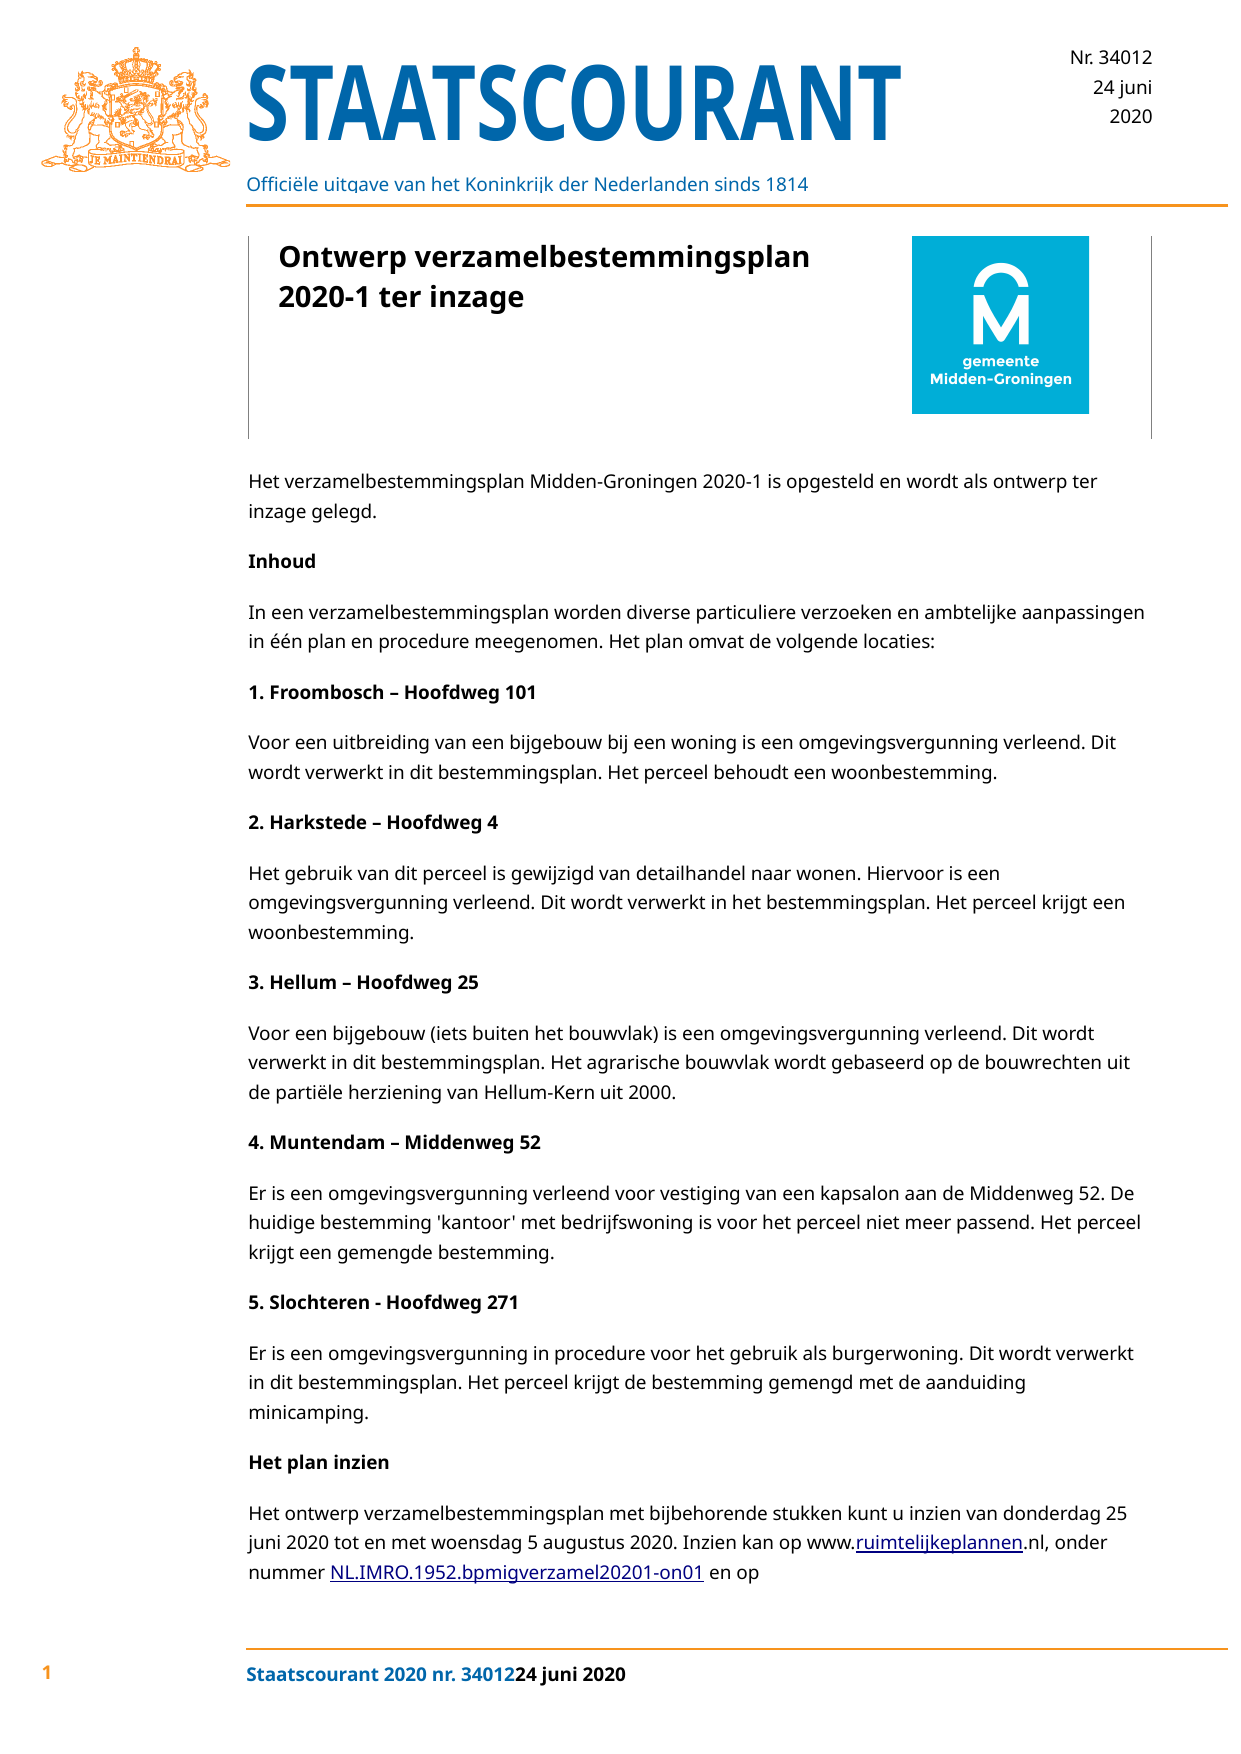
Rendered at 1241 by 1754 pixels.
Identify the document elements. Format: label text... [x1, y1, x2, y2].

text 3. Hellum – Hoofdweg 25 [248, 969, 1152, 995]
text Het plan inzien [248, 1449, 1152, 1475]
picture [1046, 377, 1052, 385]
table_header Ontwerp verzamelbestemmingsplan 2020-1 ter inzage [249, 236, 850, 439]
table_header [850, 414, 1151, 439]
picture [964, 359, 971, 368]
picture [41, 47, 231, 172]
table_header [1090, 236, 1151, 413]
picture [932, 374, 942, 383]
text 1. Froombosch – Hoofdweg 101 [248, 679, 1152, 705]
text 4. Muntendam – Middenweg 52 [248, 1129, 1152, 1155]
text 2. Harkstede – Hoofdweg 4 [248, 809, 1152, 835]
text Het verzamelbestemmingsplan Midden-Groningen 2020-1 is opgesteld en wordt als ontwerp ter inzage gelegd. [248, 469, 1152, 524]
text Het ontwerp verzamelbestemmingsplan met bijbehorende stukken kunt u inzien van donderdag 25 juni 2020 tot en met woensdag 5 augustus 2020. Inzien kan op www.ruimtelijkeplannen.nl, onder nummer NL.IMRO.1952.bpmigverzamel20201-on01 en op [248, 1500, 1152, 1585]
text In een verzamelbestemmingsplan worden diverse particuliere verzoeken en ambtelijke aanpassingen in één plan en procedure meegenomen. Het plan omvat de volgende locaties: [248, 599, 1152, 654]
text Inhoud [248, 549, 1152, 574]
text 5. Slochteren - Hoofdweg 271 [248, 1289, 1152, 1315]
text Voor een uitbreiding van een bijgebouw bij een woning is een omgevingsvergunning verleend. Dit wordt verwerkt in dit bestemmingsplan. Het perceel behoudt een woonbestemming. [248, 729, 1152, 785]
picture [975, 264, 1027, 286]
text Het gebruik van dit perceel is gewijzigd van detailhandel naar wonen. Hiervoor is een omgevingsvergunning verleend. Dit wordt verwerkt in het bestemmingsplan. Het perceel krijgt een woonbestemming. [248, 860, 1152, 945]
text Er is een omgevingsvergunning in procedure voor het gebruik als burgerwoning. Dit wordt verwerkt in dit bestemmingsplan. Het perceel krijgt de bestemming gemengd met de aanduiding minicamping. [248, 1340, 1152, 1425]
table_header [850, 236, 912, 413]
text Voor een bijgebouw (iets buiten het bouwvlak) is een omgevingsvergunning verleend. Dit wordt verwerkt in dit bestemmingsplan. Het agrarische bouwvlak wordt gebaseerd op de bouwrechten uit de partiële herziening van Hellum-Kern uit 2000. [248, 1020, 1152, 1105]
text Er is een omgevingsvergunning verleend voor vestiging van een kapsalon aan de Middenweg 52. De huidige bestemming 'kantoor' met bedrijfswoning is voor het perceel niet meer passend. Het perceel krijgt een gemengde bestemming. [248, 1180, 1152, 1265]
picture [974, 296, 1028, 344]
picture [983, 359, 989, 366]
